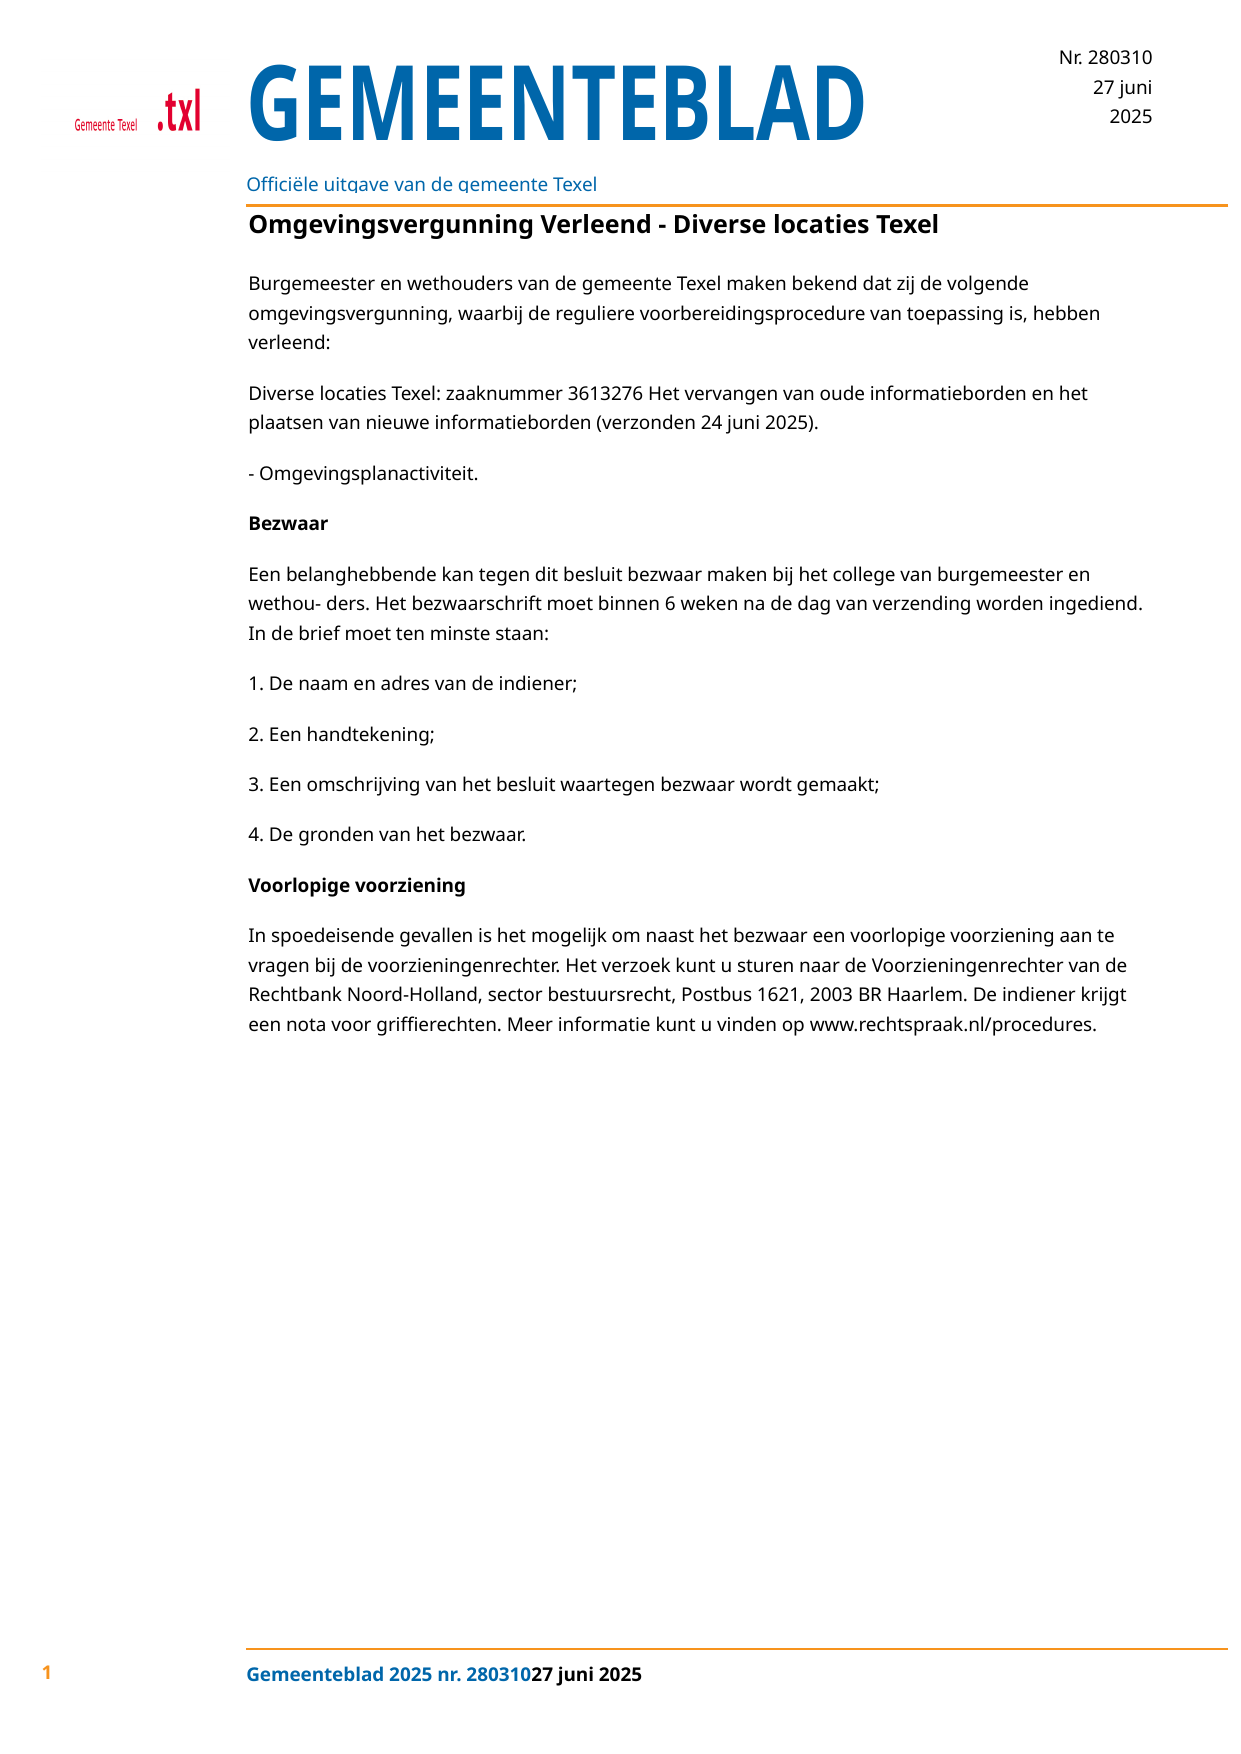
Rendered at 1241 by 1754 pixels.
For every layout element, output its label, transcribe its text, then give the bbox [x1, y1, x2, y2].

text 2. Een handtekening; [248, 721, 1152, 746]
text In spoedeisende gevallen is het mogelijk om naast het bezwaar een voorlopige voorziening aan te vragen bij de voorzieningenrechter. Het verzoek kunt u sturen naar de Voorzieningenrechter van de Rechtbank Noord-Holland, sector bestuursrecht, Postbus 1621, 2003 BR Haarlem. De indiener krijgt een nota voor griffierechten. Meer informatie kunt u vinden op www.rechtspraak.nl/procedures. [248, 922, 1152, 1037]
text Bezwaar [248, 510, 1152, 536]
text 3. Een omschrijving van het besluit waartegen bezwaar wordt gemaakt; [248, 771, 1152, 797]
text Diverse locaties Texel: zaaknummer 3613276 Het vervangen van oude informatieborden en het plaatsen van nieuwe informatieborden (verzonden 24 juni 2025). [248, 380, 1152, 435]
text 4. De gronden van het bezwaar. [248, 822, 1152, 847]
text Voorlopige voorziening [248, 872, 1152, 898]
text Burgemeester en wethouders van de gemeente Texel maken bekend dat zij de volgende omgevingsvergunning, waarbij de reguliere voorbereidingsprocedure van toepassing is, hebben verleend: [248, 270, 1152, 355]
text 1. De naam en adres van de indiener; [248, 670, 1152, 696]
text Een belanghebbende kan tegen dit besluit bezwaar maken bij het college van burgemeester en wethou- ders. Het bezwaarschrift moet binnen 6 weken na de dag van verzending worden ingediend. In de brief moet ten minste staan: [248, 561, 1152, 646]
text - Omgevingsplanactiviteit. [248, 460, 1152, 486]
text Omgevingsvergunning Verleend - Diverse locaties Texel [248, 207, 1152, 241]
picture [41, 47, 231, 172]
